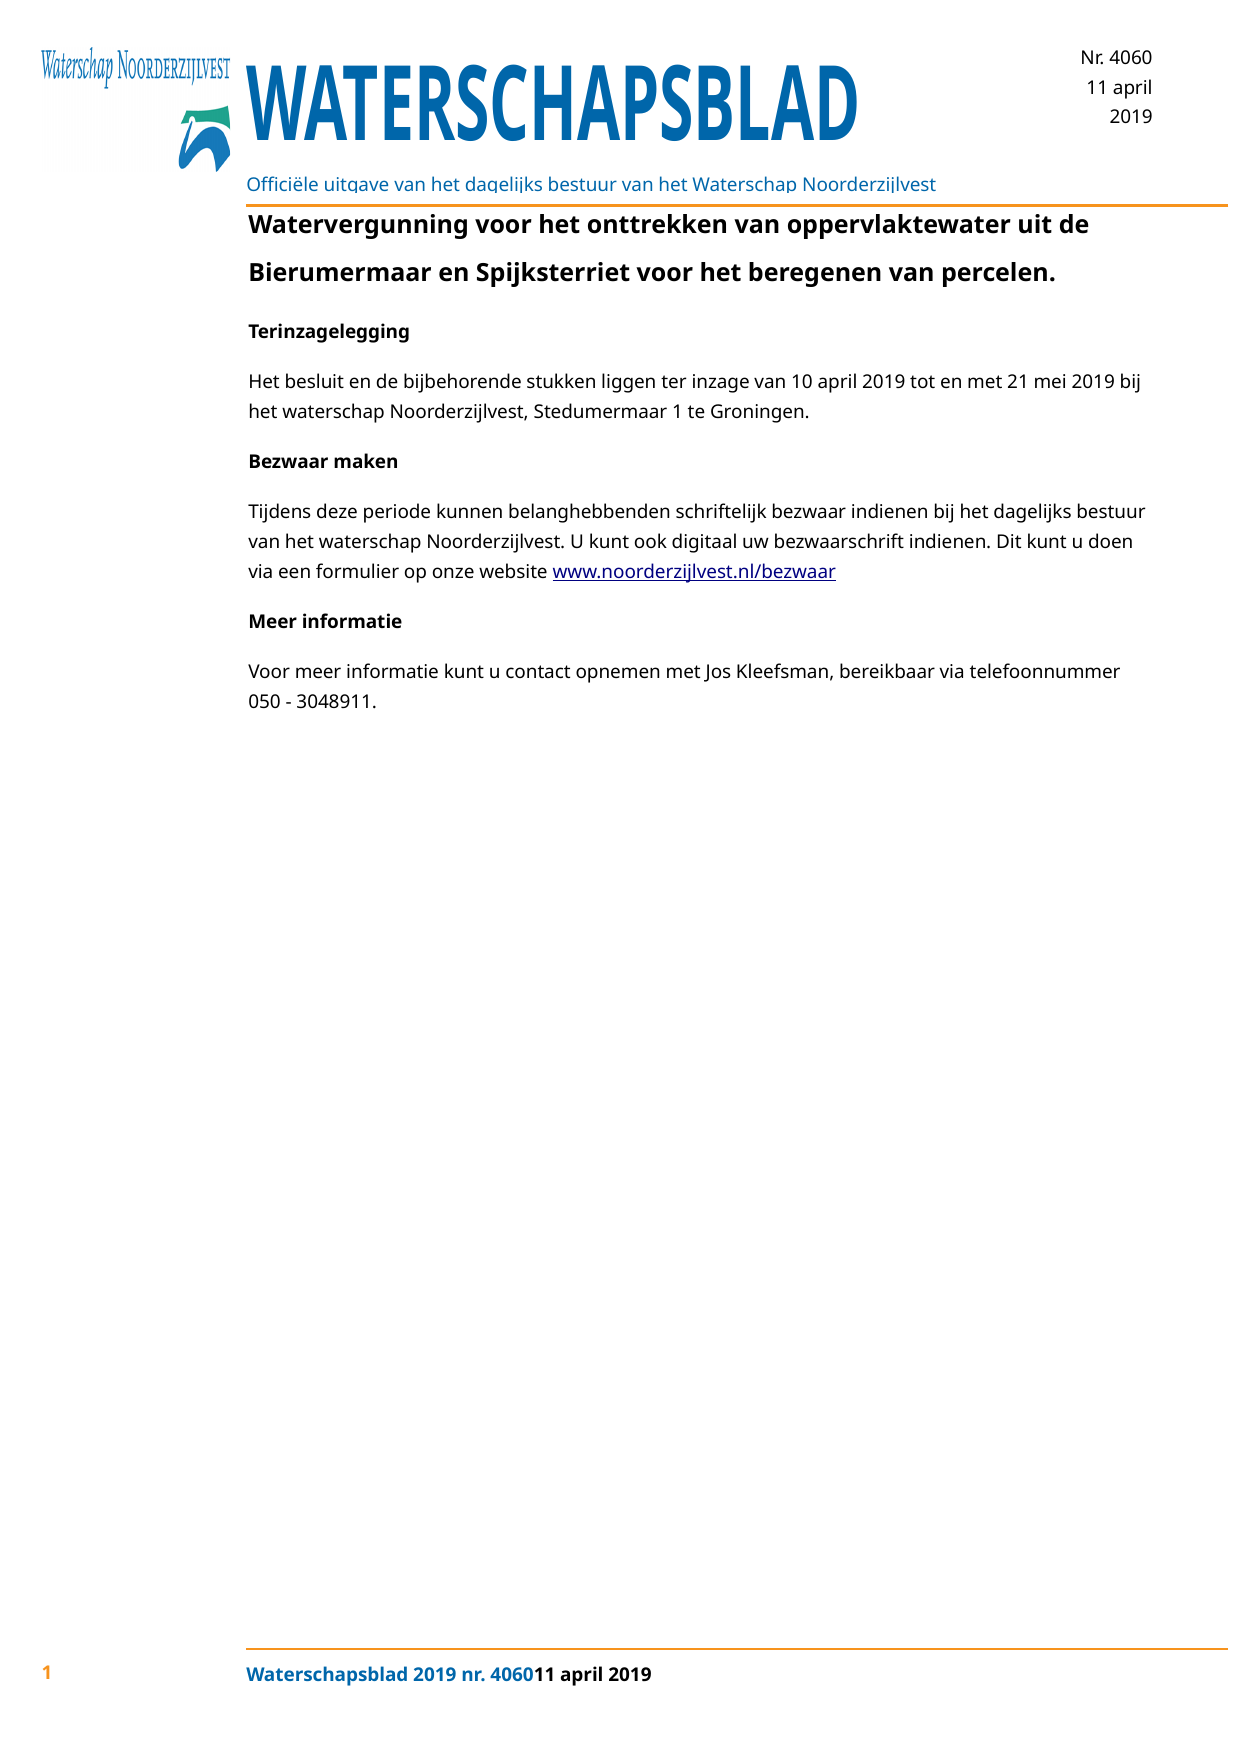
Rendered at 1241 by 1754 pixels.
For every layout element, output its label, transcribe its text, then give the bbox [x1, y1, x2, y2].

text Meer informatie [248, 608, 1152, 634]
text Bezwaar maken [248, 448, 1152, 474]
text Tijdens deze periode kunnen belanghebbenden schriftelijk bezwaar indienen bij het dagelijks bestuur van het waterschap Noorderzijlvest. U kunt ook digitaal uw bezwaarschrift indienen. Dit kunt u doen via een formulier op onze website www.noorderzijlvest.nl/bezwaar [248, 499, 1152, 584]
text Terinzagelegging [248, 318, 1152, 344]
text Het besluit en de bijbehorende stukken liggen ter inzage van 10 april 2019 tot en met 21 mei 2019 bij het waterschap Noorderzijlvest, Stedumermaar 1 te Groningen. [248, 368, 1152, 424]
text Watervergunning voor het onttrekken van oppervlaktewater uit de Bierumermaar en Spijksterriet voor het beregenen van percelen. [248, 207, 1152, 288]
picture [41, 47, 231, 172]
text Voor meer informatie kunt u contact opnemen met Jos Kleefsman, bereikbaar via telefoonnummer 050 - 3048911. [248, 659, 1152, 714]
